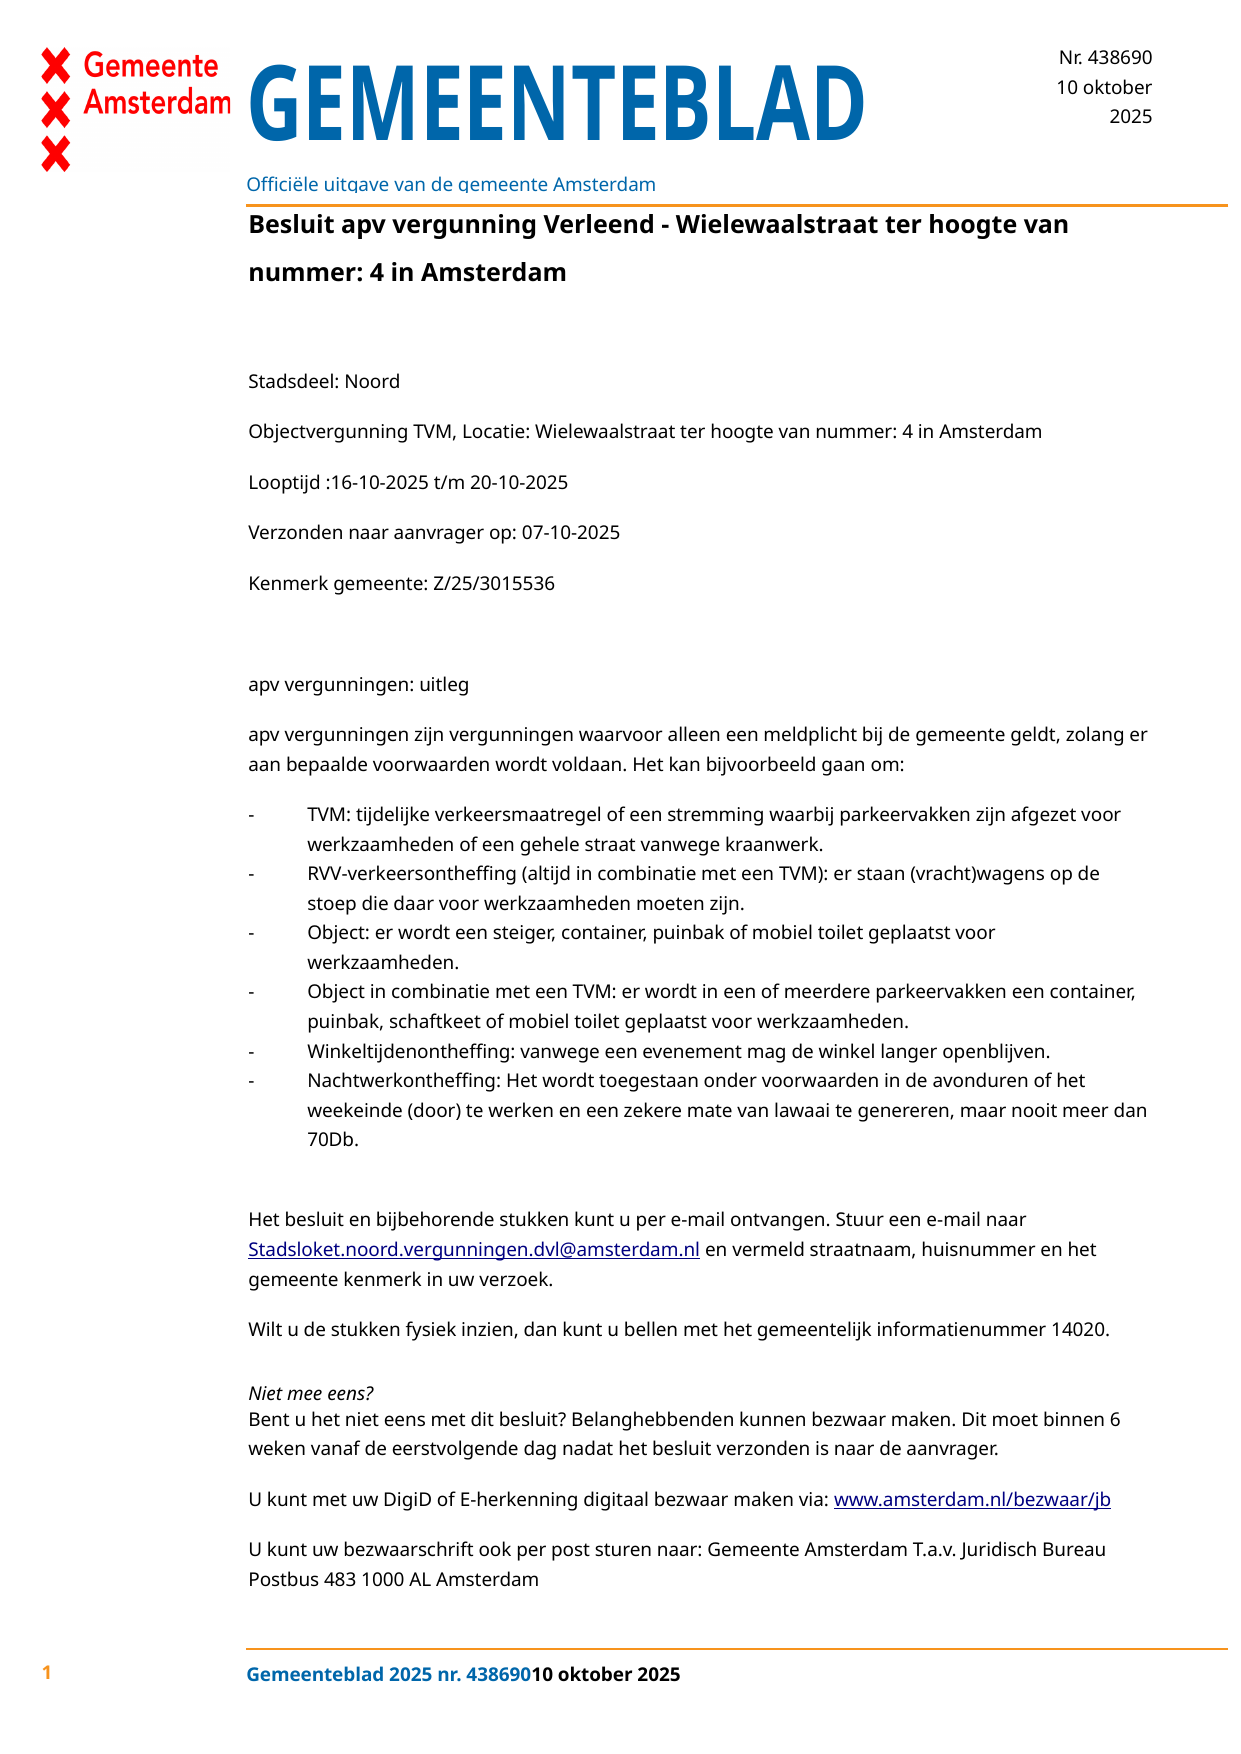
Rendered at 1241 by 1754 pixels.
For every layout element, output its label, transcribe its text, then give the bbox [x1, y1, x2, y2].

text U kunt uw bezwaarschrift ook per post sturen naar: Gemeente Amsterdam T.a.v. Juridisch Bureau Postbus 483 1000 AL Amsterdam [248, 1536, 1152, 1592]
list Object: er wordt een steiger, container, puinbak of mobiel toilet geplaatst voor werkzaamheden. [248, 919, 1152, 975]
list Object in combinatie met een TVM: er wordt in een of meerdere parkeervakken een container, puinbak, schaftkeet of mobiel toilet geplaatst voor werkzaamheden. [248, 979, 1152, 1034]
text Wilt u de stukken fysiek inzien, dan kunt u bellen met het gemeentelijk informatienummer 14020. [248, 1316, 1152, 1342]
list Winkeltijdenontheffing: vanwege een evenement mag de winkel langer openblijven. [248, 1038, 1152, 1064]
picture [41, 47, 231, 172]
text Looptijd :16-10-2025 t/m 20-10-2025 [248, 469, 1152, 495]
text Besluit apv vergunning Verleend - Wielewaalstraat ter hoogte van nummer: 4 in Amsterdam [248, 207, 1152, 288]
text Verzonden naar aanvrager op: 07-10-2025 [248, 519, 1152, 545]
list TVM: tijdelijke verkeersmaatregel of een stremming waarbij parkeervakken zijn afgezet voor werkzaamheden of een gehele straat vanwege kraanwerk. [248, 801, 1152, 857]
text U kunt met uw DigiD of E-herkenning digitaal bezwaar maken via: www.amsterdam.nl/bezwaar/jb [248, 1486, 1152, 1512]
text Kenmerk gemeente: Z/25/3015536 [248, 570, 1152, 596]
text Objectvergunning TVM, Locatie: Wielewaalstraat ter hoogte van nummer: 4 in Amsterdam [248, 419, 1152, 444]
list RVV-verkeersontheffing (altijd in combinatie met een TVM): er staan (vracht)wagens op de stoep die daar voor werkzaamheden moeten zijn. [248, 860, 1152, 916]
text Niet mee eens? [248, 1380, 1152, 1406]
text Het besluit en bijbehorende stukken kunt u per e-mail ontvangen. Stuur een e-mail naar Stadsloket.noord.vergunningen.dvl@amsterdam.nl en vermeld straatnaam, huisnummer en het gemeente kenmerk in uw verzoek. [248, 1207, 1152, 1292]
text apv vergunningen zijn vergunningen waarvoor alleen een meldplicht bij de gemeente geldt, zolang er aan bepaalde voorwaarden wordt voldaan. Het kan bijvoorbeeld gaan om: [248, 721, 1152, 777]
text Stadsdeel: Noord [248, 368, 1152, 394]
text apv vergunningen: uitleg [248, 671, 1152, 697]
text Bent u het niet eens met dit besluit? Belanghebbenden kunnen bezwaar maken. Dit moet binnen 6 weken vanaf de eerstvolgende dag nadat het besluit verzonden is naar de aanvrager. [248, 1406, 1152, 1461]
list Nachtwerkontheffing: Het wordt toegestaan onder voorwaarden in de avonduren of het weekeinde (door) te werken en een zekere mate van lawaai te genereren, maar nooit meer dan 70Db. [248, 1067, 1152, 1152]
